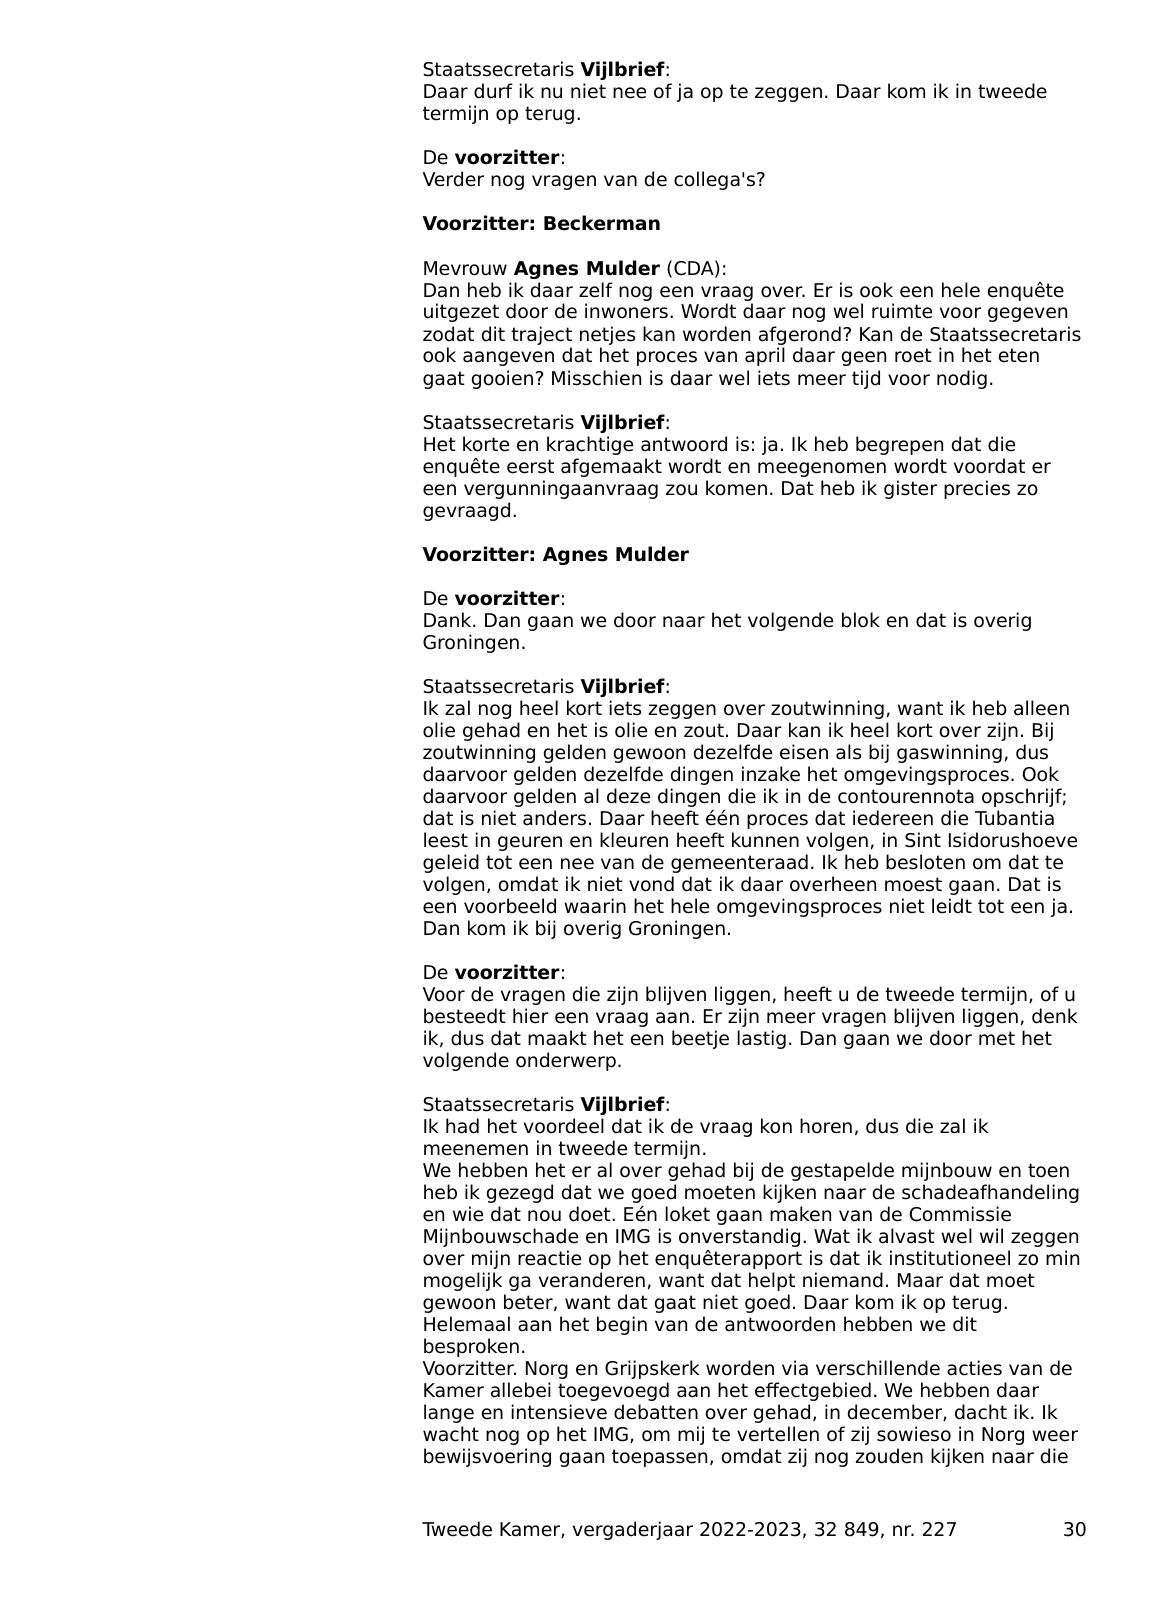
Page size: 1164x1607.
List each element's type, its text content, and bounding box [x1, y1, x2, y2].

text De voorzitter: [422, 962, 1087, 984]
text Staatssecretaris Vijlbrief: [422, 59, 1087, 81]
text Daar durf ik nu niet nee of ja op te zeggen. Daar kom ik in tweede termijn op terug. [422, 81, 1087, 125]
text Dan heb ik daar zelf nog een vraag over. Er is ook een hele enquête uitgezet door de inwoners. Wordt daar nog wel ruimte voor gegeven zodat dit traject netjes kan worden afgerond? Kan de Staatssecretaris ook aangeven dat het proces van april daar geen roet in het eten gaat gooien? Misschien is daar wel iets meer tijd voor nodig. [422, 279, 1087, 389]
subtitle Voorzitter: Beckerman [422, 213, 1087, 235]
text We hebben het er al over gehad bij de gestapelde mijnbouw en toen heb ik gezegd dat we goed moeten kijken naar de schadeafhandeling en wie dat nou doet. Eén loket gaan maken van de Commissie Mijnbouwschade en IMG is onverstandig. Wat ik alvast wel wil zeggen over mijn reactie op het enquêterapport is dat ik institutioneel zo min mogelijk ga veranderen, want dat helpt niemand. Maar dat moet gewoon beter, want dat gaat niet goed. Daar kom ik op terug. Helemaal aan het begin van de antwoorden hebben we dit besproken. [422, 1160, 1087, 1358]
text Verder nog vragen van de collega's? [422, 169, 1087, 191]
subtitle Voorzitter: Agnes Mulder [422, 544, 1087, 566]
text Voor de vragen die zijn blijven liggen, heeft u de tweede termijn, of u besteedt hier een vraag aan. Er zijn meer vragen blijven liggen, denk ik, dus dat maakt het een beetje lastig. Dan gaan we door met het volgende onderwerp. [422, 984, 1087, 1072]
text Mevrouw Agnes Mulder (CDA): [422, 257, 1087, 279]
text Staatssecretaris Vijlbrief: [422, 1094, 1087, 1116]
text Staatssecretaris Vijlbrief: [422, 676, 1087, 698]
text De voorzitter: [422, 147, 1087, 169]
text Ik zal nog heel kort iets zeggen over zoutwinning, want ik heb alleen olie gehad en het is olie en zout. Daar kan ik heel kort over zijn. Bij zoutwinning gelden gewoon dezelfde eisen als bij gaswinning, dus daarvoor gelden dezelfde dingen inzake het omgevingsproces. Ook daarvoor gelden al deze dingen die ik in de contourennota opschrijf; dat is niet anders. Daar heeft één proces dat iedereen die Tubantia leest in geuren en kleuren heeft kunnen volgen, in Sint Isidorushoeve geleid tot een nee van de gemeenteraad. Ik heb besloten om dat te volgen, omdat ik niet vond dat ik daar overheen moest gaan. Dat is een voorbeeld waarin het hele omgevingsproces niet leidt tot een ja. [422, 698, 1087, 918]
text Voorzitter. Norg en Grijpskerk worden via verschillende acties van de Kamer allebei toegevoegd aan het effectgebied. We hebben daar lange en intensieve debatten over gehad, in december, dacht ik. Ik wacht nog op het IMG, om mij te vertellen of zij sowieso in Norg weer bewijsvoering gaan toepassen, omdat zij nog zouden kijken naar die [422, 1358, 1087, 1468]
text De voorzitter: [422, 588, 1087, 610]
text Ik had het voordeel dat ik de vraag kon horen, dus die zal ik meenemen in tweede termijn. [422, 1116, 1087, 1160]
text Dank. Dan gaan we door naar het volgende blok en dat is overig Groningen. [422, 610, 1087, 654]
text Staatssecretaris Vijlbrief: [422, 412, 1087, 433]
text Dan kom ik bij overig Groningen. [422, 918, 1087, 940]
text Het korte en krachtige antwoord is: ja. Ik heb begrepen dat die enquête eerst afgemaakt wordt en meegenomen wordt voordat er een vergunningaanvraag zou komen. Dat heb ik gister precies zo gevraagd. [422, 433, 1087, 521]
